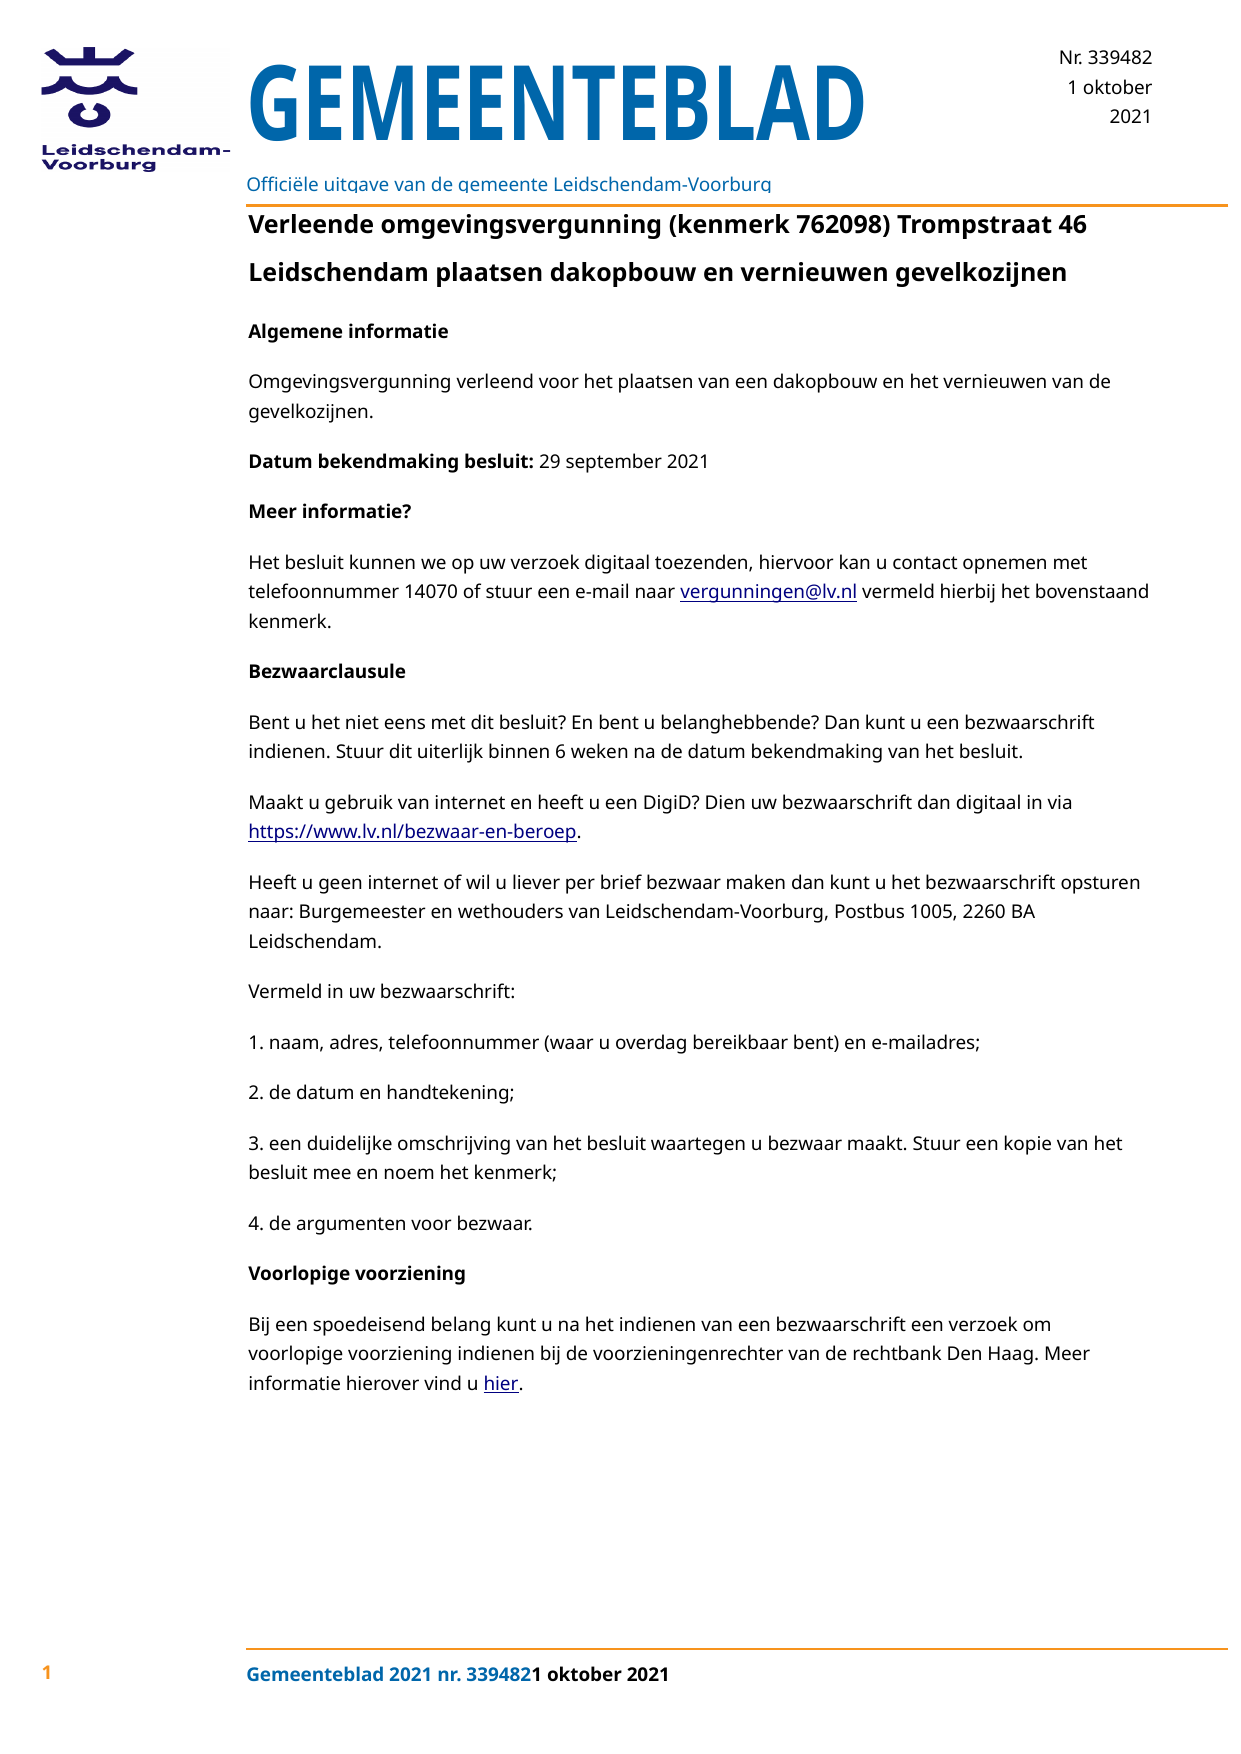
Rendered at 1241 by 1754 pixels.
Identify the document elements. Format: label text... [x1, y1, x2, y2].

text Bij een spoedeisend belang kunt u na het indienen van een bezwaarschrift een verzoek om voorlopige voorziening indienen bij de voorzieningenrechter van de rechtbank Den Haag. Meer informatie hierover vind u hier. [248, 1311, 1152, 1396]
text Vermeld in uw bezwaarschrift: [248, 979, 1152, 1004]
text 1. naam, adres, telefoonnummer (waar u overdag bereikbaar bent) en e-mailadres; [248, 1029, 1152, 1055]
text Algemene informatie [248, 318, 1152, 344]
picture [41, 47, 231, 172]
text Verleende omgevingsvergunning (kenmerk 762098) Trompstraat 46 Leidschendam plaatsen dakopbouw en vernieuwen gevelkozijnen [248, 207, 1152, 288]
text 4. de argumenten voor bezwaar. [248, 1210, 1152, 1236]
text 2. de datum en handtekening; [248, 1079, 1152, 1105]
text Bent u het niet eens met dit besluit? En bent u belanghebbende? Dan kunt u een bezwaarschrift indienen. Stuur dit uiterlijk binnen 6 weken na de datum bekendmaking van het besluit. [248, 709, 1152, 764]
text Heeft u geen internet of wil u liever per brief bezwaar maken dan kunt u het bezwaarschrift opsturen naar: Burgemeester en wethouders van Leidschendam-Voorburg, Postbus 1005, 2260 BA Leidschendam. [248, 869, 1152, 954]
text Datum bekendmaking besluit: 29 september 2021 [248, 448, 1152, 474]
text Bezwaarclausule [248, 659, 1152, 684]
text Meer informatie? [248, 499, 1152, 524]
text 3. een duidelijke omschrijving van het besluit waartegen u bezwaar maakt. Stuur een kopie van het besluit mee en noem het kenmerk; [248, 1130, 1152, 1185]
text Voorlopige voorziening [248, 1260, 1152, 1286]
text Omgevingsvergunning verleend voor het plaatsen van een dakopbouw en het vernieuwen van de gevelkozijnen. [248, 368, 1152, 424]
text Maakt u gebruik van internet en heeft u een DigiD? Dien uw bezwaarschrift dan digitaal in via https://www.lv.nl/bezwaar-en-beroep. [248, 789, 1152, 844]
text Het besluit kunnen we op uw verzoek digitaal toezenden, hiervoor kan u contact opnemen met telefoonnummer 14070 of stuur een e-mail naar vergunningen@lv.nl vermeld hierbij het bovenstaand kenmerk. [248, 549, 1152, 634]
